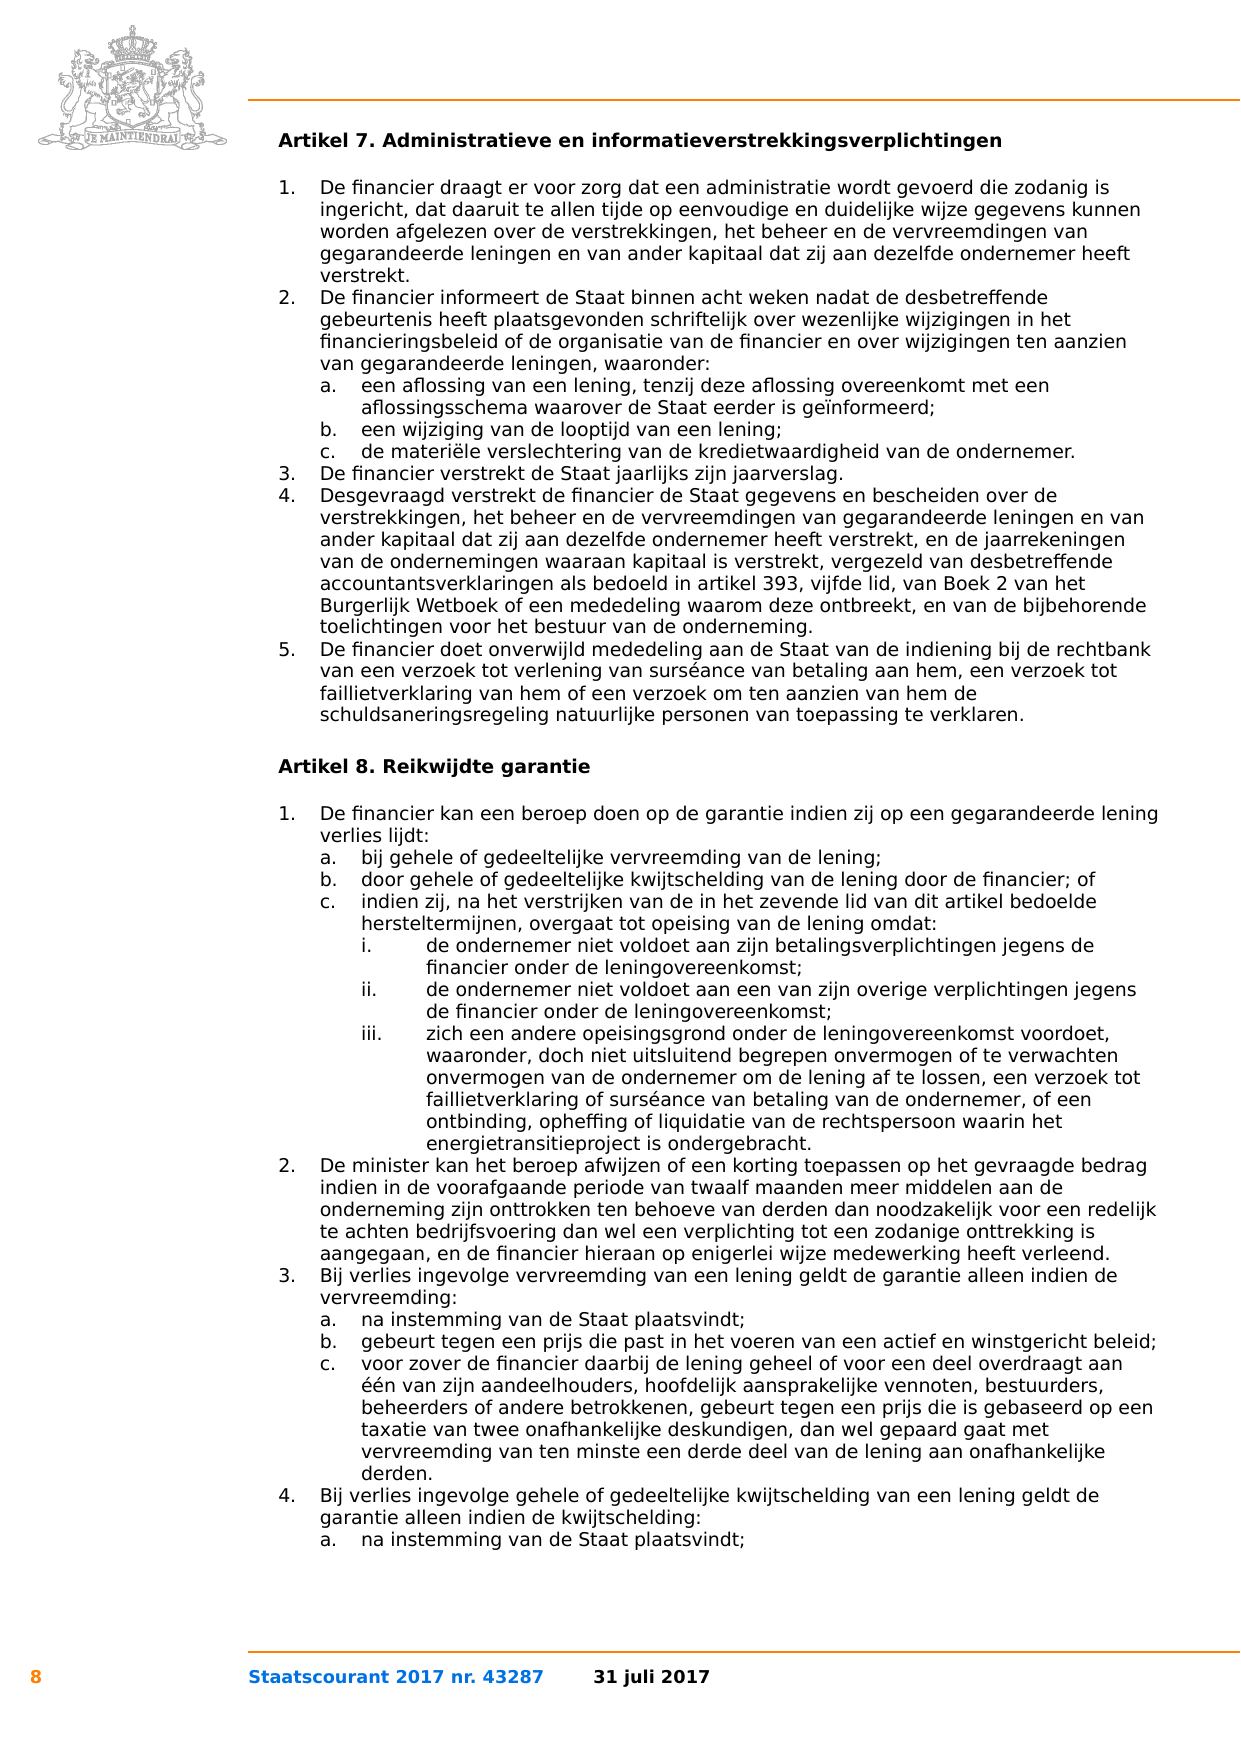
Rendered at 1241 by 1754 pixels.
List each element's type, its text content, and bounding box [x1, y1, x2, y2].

text c. indien zij, na het verstrijken van de in het zevende lid van dit artikel bedoelde hersteltermijnen, overgaat tot opeising van de lening omdat: [319, 891, 1163, 935]
text 1. De financier draagt er voor zorg dat een administratie wordt gevoerd die zodanig is ingericht, dat daaruit te allen tijde op eenvoudige en duidelijke wijze gegevens kunnen worden afgelezen over de verstrekkingen, het beheer en de vervreemdingen van gegarandeerde leningen en van ander kapitaal dat zij aan dezelfde ondernemer heeft verstrekt. [278, 177, 1163, 287]
subtitle Artikel 7. Administratieve en informatieverstrekkingsverplichtingen [278, 130, 1163, 152]
text iii. zich een andere opeisingsgrond onder de leningovereenkomst voordoet, waaronder, doch niet uitsluitend begrepen onvermogen of te verwachten onvermogen van de ondernemer om de lening af te lossen, een verzoek tot faillietverklaring of surséance van betaling van de ondernemer, of een ontbinding, opheffing of liquidatie van de rechtspersoon waarin het energietransitieproject is ondergebracht. [361, 1023, 1163, 1155]
text a. na instemming van de Staat plaatsvindt; [319, 1529, 1163, 1551]
text 3. De financier verstrekt de Staat jaarlijks zijn jaarverslag. [278, 463, 1163, 484]
text 3. Bij verlies ingevolge vervreemding van een lening geldt de garantie alleen indien de vervreemding: [278, 1265, 1163, 1309]
text c. voor zover de financier daarbij de lening geheel of voor een deel overdraagt aan één van zijn aandeelhouders, hoofdelijk aansprakelijke vennoten, bestuurders, beheerders of andere betrokkenen, gebeurt tegen een prijs die is gebaseerd op een taxatie van twee onafhankelijke deskundigen, dan wel gepaard gaat met vervreemding van ten minste een derde deel van de lening aan onafhankelijke derden. [319, 1353, 1163, 1485]
text c. de materiële verslechtering van de kredietwaardigheid van de ondernemer. [319, 441, 1163, 463]
text 4. Bij verlies ingevolge gehele of gedeeltelijke kwijtschelding van een lening geldt de garantie alleen indien de kwijtschelding: [278, 1485, 1163, 1529]
text a. na instemming van de Staat plaatsvindt; [319, 1309, 1163, 1331]
text 4. Desgevraagd verstrekt de financier de Staat gegevens en bescheiden over de verstrekkingen, het beheer en de vervreemdingen van gegarandeerde leningen en van ander kapitaal dat zij aan dezelfde ondernemer heeft verstrekt, en de jaarrekeningen van de ondernemingen waaraan kapitaal is verstrekt, vergezeld van desbetreffende accountantsverklaringen als bedoeld in artikel 393, vijfde lid, van Boek 2 van het Burgerlijk Wetboek of een mededeling waarom deze ontbreekt, en van de bijbehorende toelichtingen voor het bestuur van de onderneming. [278, 484, 1163, 638]
text 1. De financier kan een beroep doen op de garantie indien zij op een gegarandeerde lening verlies lijdt: [278, 803, 1163, 847]
text a. een aflossing van een lening, tenzij deze aflossing overeenkomt met een aflossingsschema waarover de Staat eerder is geïnformeerd; [319, 375, 1163, 419]
text b. een wijziging van de looptijd van een lening; [319, 419, 1163, 441]
text 2. De financier informeert de Staat binnen acht weken nadat de desbetreffende gebeurtenis heeft plaatsgevonden schriftelijk over wezenlijke wijzigingen in het financieringsbeleid of de organisatie van de financier en over wijzigingen ten aanzien van gegarandeerde leningen, waaronder: [278, 287, 1163, 375]
subtitle Artikel 8. Reikwijdte garantie [278, 756, 1163, 778]
text ii. de ondernemer niet voldoet aan een van zijn overige verplichtingen jegens de financier onder de leningovereenkomst; [361, 979, 1163, 1023]
picture [38, 25, 227, 150]
text 2. De minister kan het beroep afwijzen of een korting toepassen op het gevraagde bedrag indien in de voorafgaande periode van twaalf maanden meer middelen aan de onderneming zijn onttrokken ten behoeve van derden dan noodzakelijk voor een redelijk te achten bedrijfsvoering dan wel een verplichting tot een zodanige onttrekking is aangegaan, en de financier hieraan op enigerlei wijze medewerking heeft verleend. [278, 1155, 1163, 1265]
text b. gebeurt tegen een prijs die past in het voeren van een actief en winstgericht beleid; [319, 1331, 1163, 1353]
text i. de ondernemer niet voldoet aan zijn betalingsverplichtingen jegens de financier onder de leningovereenkomst; [361, 935, 1163, 979]
text b. door gehele of gedeeltelijke kwijtschelding van de lening door de financier; of [319, 869, 1163, 891]
text a. bij gehele of gedeeltelijke vervreemding van de lening; [319, 847, 1163, 869]
text 5. De financier doet onverwijld mededeling aan de Staat van de indiening bij de rechtbank van een verzoek tot verlening van surséance van betaling aan hem, een verzoek tot faillietverklaring van hem of een verzoek om ten aanzien van hem de schuldsaneringsregeling natuurlijke personen van toepassing te verklaren. [278, 638, 1163, 726]
